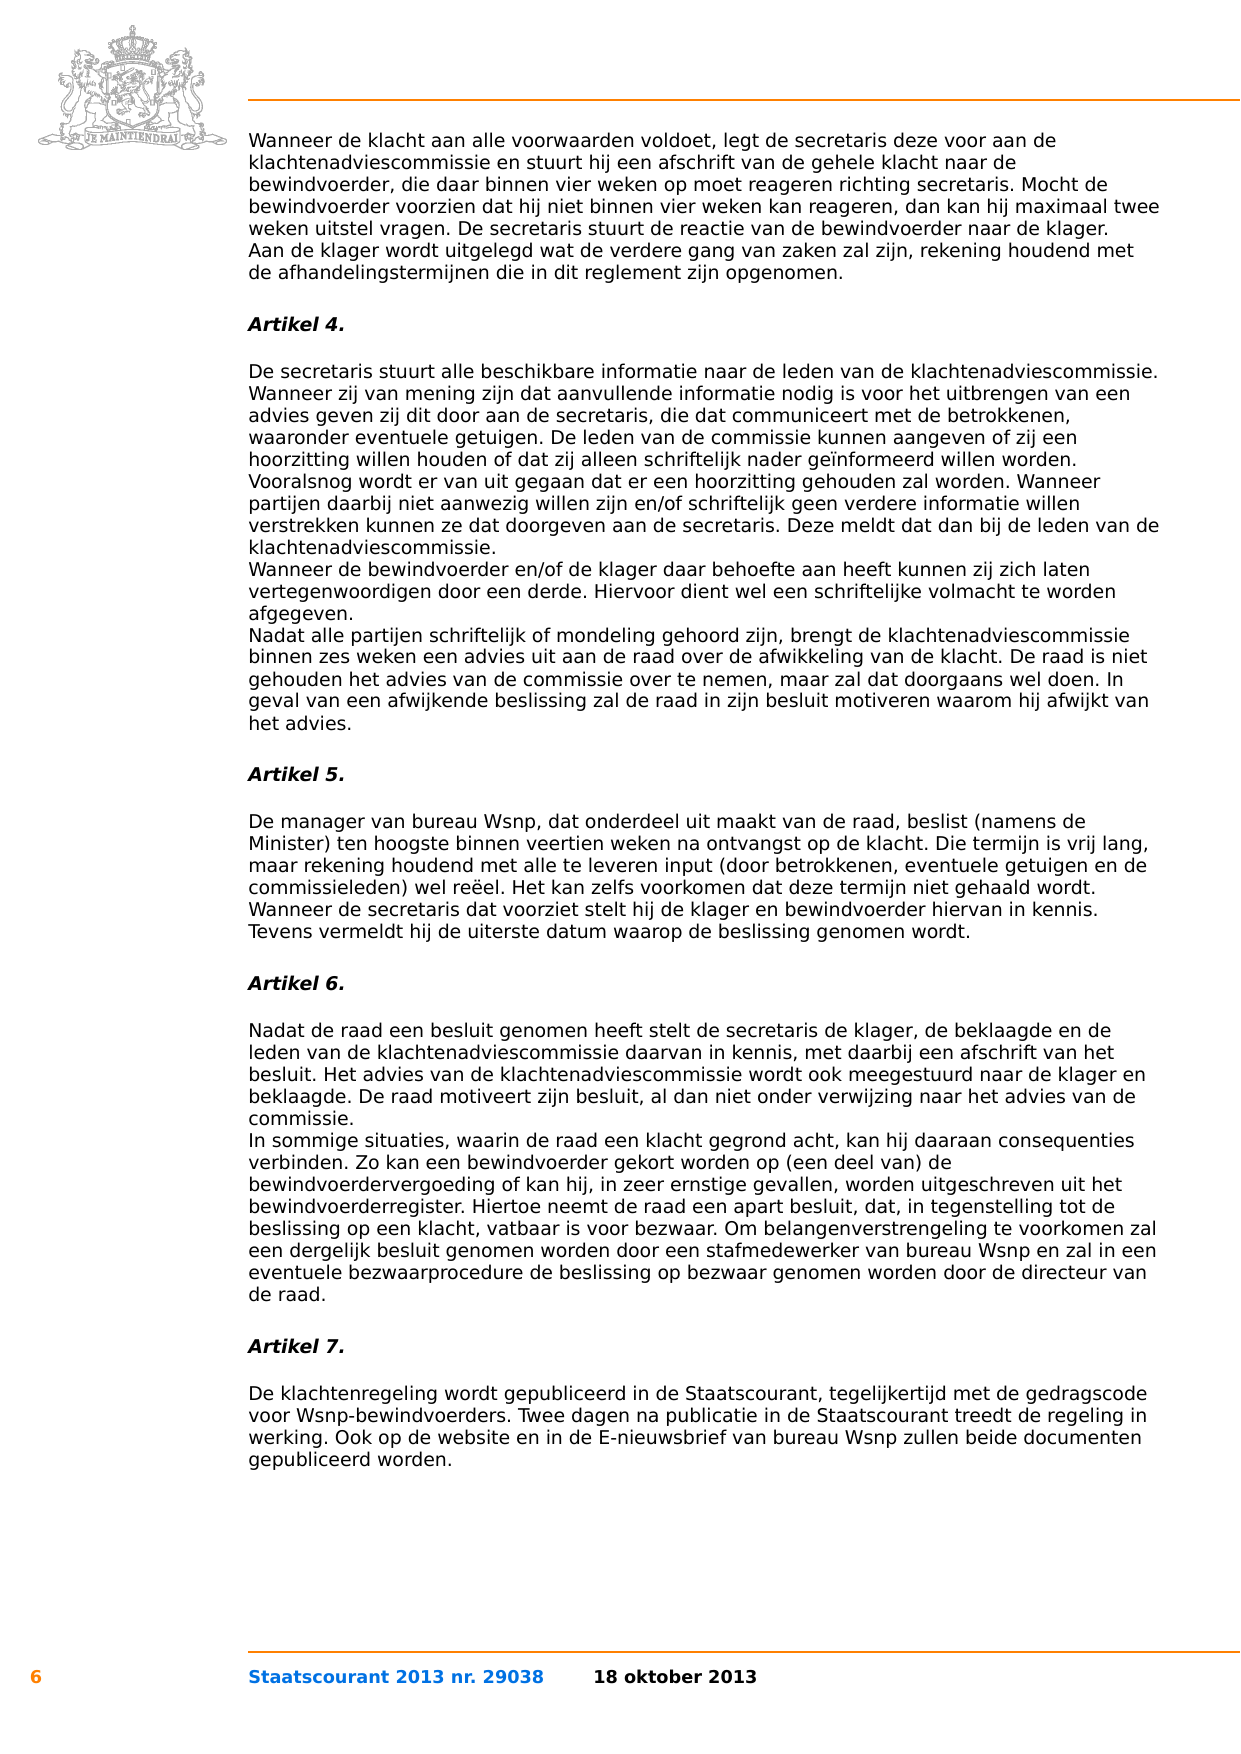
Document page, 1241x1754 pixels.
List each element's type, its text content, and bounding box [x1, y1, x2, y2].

text Aan de klager wordt uitgelegd wat de verdere gang van zaken zal zijn, rekening houdend met de afhandelingstermijnen die in dit reglement zijn opgenomen. [248, 240, 1163, 284]
subtitle Artikel 4. [248, 314, 1163, 336]
picture [38, 25, 227, 150]
subtitle Artikel 7. [248, 1336, 1163, 1358]
text Nadat alle partijen schriftelijk of mondeling gehoord zijn, brengt de klachtenadviescommissie binnen zes weken een advies uit aan de raad over de afwikkeling van de klacht. De raad is niet gehouden het advies van de commissie over te nemen, maar zal dat doorgaans wel doen. In geval van een afwijkende beslissing zal de raad in zijn besluit motiveren waarom hij afwijkt van het advies. [248, 624, 1163, 734]
text In sommige situaties, waarin de raad een klacht gegrond acht, kan hij daaraan consequenties verbinden. Zo kan een bewindvoerder gekort worden op (een deel van) de bewindvoerdervergoeding of kan hij, in zeer ernstige gevallen, worden uitgeschreven uit het bewindvoerderregister. Hiertoe neemt de raad een apart besluit, dat, in tegenstelling tot de beslissing op een klacht, vatbaar is voor bezwaar. Om belangenverstrengeling te voorkomen zal een dergelijk besluit genomen worden door een stafmedewerker van bureau Wsnp en zal in een eventuele bezwaarprocedure de beslissing op bezwaar genomen worden door de directeur van de raad. [248, 1130, 1163, 1306]
text De secretaris stuurt alle beschikbare informatie naar de leden van de klachtenadviescommissie. Wanneer zij van mening zijn dat aanvullende informatie nodig is voor het uitbrengen van een advies geven zij dit door aan de secretaris, die dat communiceert met de betrokkenen, waaronder eventuele getuigen. De leden van de commissie kunnen aangeven of zij een hoorzitting willen houden of dat zij alleen schriftelijk nader geïnformeerd willen worden. Vooralsnog wordt er van uit gegaan dat er een hoorzitting gehouden zal worden. Wanneer partijen daarbij niet aanwezig willen zijn en/of schriftelijk geen verdere informatie willen verstrekken kunnen ze dat doorgeven aan de secretaris. Deze meldt dat dan bij de leden van de klachtenadviescommissie. [248, 361, 1163, 558]
text Nadat de raad een besluit genomen heeft stelt de secretaris de klager, de beklaagde en de leden van de klachtenadviescommissie daarvan in kennis, met daarbij een afschrift van het besluit. Het advies van de klachtenadviescommissie wordt ook meegestuurd naar de klager en beklaagde. De raad motiveert zijn besluit, al dan niet onder verwijzing naar het advies van de commissie. [248, 1020, 1163, 1130]
text Wanneer de bewindvoerder en/of de klager daar behoefte aan heeft kunnen zij zich laten vertegenwoordigen door een derde. Hiervoor dient wel een schriftelijke volmacht te worden afgegeven. [248, 558, 1163, 624]
subtitle Artikel 6. [248, 973, 1163, 995]
text De manager van bureau Wsnp, dat onderdeel uit maakt van de raad, beslist (namens de Minister) ten hoogste binnen veertien weken na ontvangst op de klacht. Die termijn is vrij lang, maar rekening houdend met alle te leveren input (door betrokkenen, eventuele getuigen en de commissieleden) wel reëel. Het kan zelfs voorkomen dat deze termijn niet gehaald wordt. Wanneer de secretaris dat voorziet stelt hij de klager en bewindvoerder hiervan in kennis. Tevens vermeldt hij de uiterste datum waarop de beslissing genomen wordt. [248, 811, 1163, 943]
text De klachtenregeling wordt gepubliceerd in de Staatscourant, tegelijkertijd met de gedragscode voor Wsnp-bewindvoerders. Twee dagen na publicatie in de Staatscourant treedt de regeling in werking. Ook op de website en in de E-nieuwsbrief van bureau Wsnp zullen beide documenten gepubliceerd worden. [248, 1383, 1163, 1471]
text Wanneer de klacht aan alle voorwaarden voldoet, legt de secretaris deze voor aan de klachtenadviescommissie en stuurt hij een afschrift van de gehele klacht naar de bewindvoerder, die daar binnen vier weken op moet reageren richting secretaris. Mocht de bewindvoerder voorzien dat hij niet binnen vier weken kan reageren, dan kan hij maximaal twee weken uitstel vragen. De secretaris stuurt de reactie van de bewindvoerder naar de klager. [248, 130, 1163, 240]
subtitle Artikel 5. [248, 764, 1163, 786]
